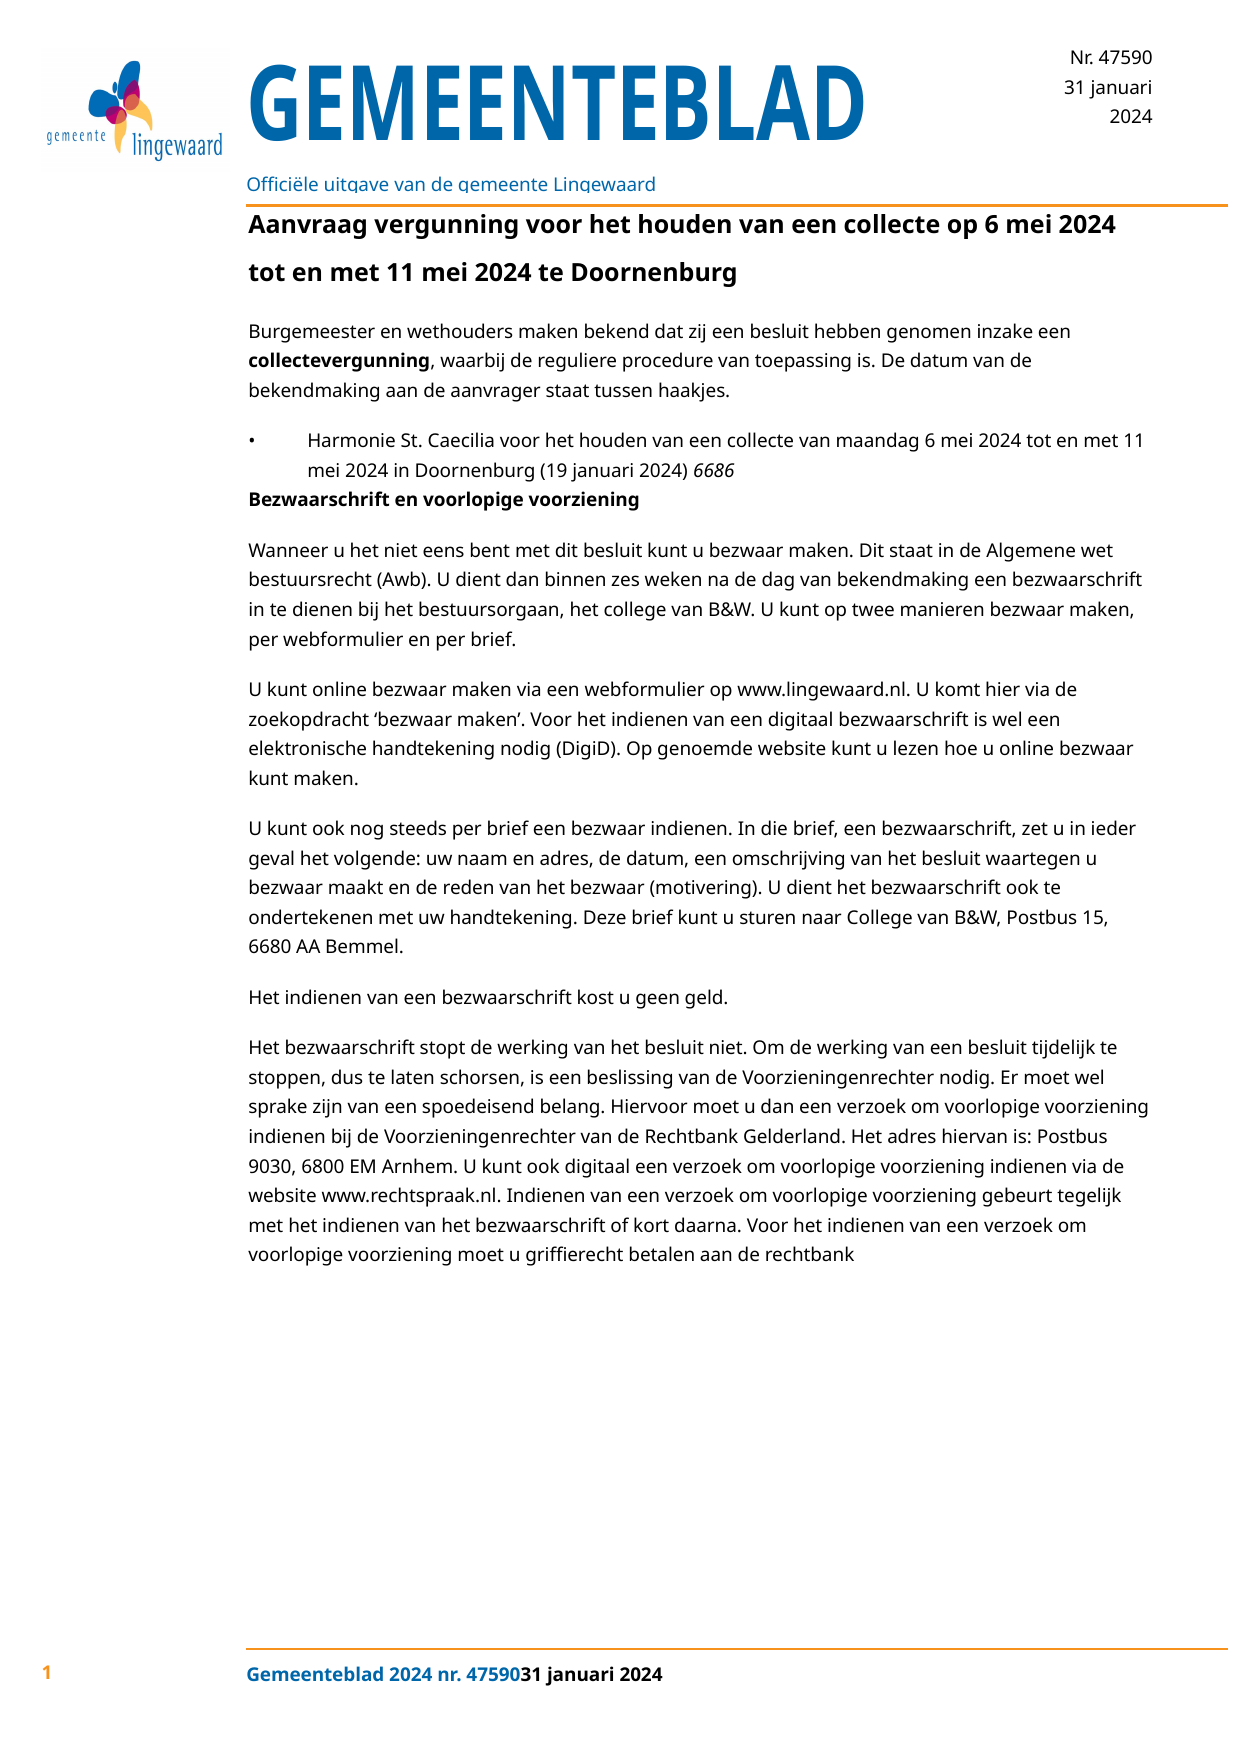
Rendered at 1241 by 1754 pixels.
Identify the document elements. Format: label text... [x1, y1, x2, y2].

text Burgemeester en wethouders maken bekend dat zij een besluit hebben genomen inzake een collectevergunning, waarbij de reguliere procedure van toepassing is. De datum van de bekendmaking aan de aanvrager staat tussen haakjes. [248, 318, 1152, 403]
text Bezwaarschrift en voorlopige voorziening [248, 487, 1152, 512]
text U kunt ook nog steeds per brief een bezwaar indienen. In die brief, een bezwaarschrift, zet u in ieder geval het volgende: uw naam en adres, de datum, een omschrijving van het besluit waartegen u bezwaar maakt en de reden van het bezwaar (motivering). U dient het bezwaarschrift ook te ondertekenen met uw handtekening. Deze brief kunt u sturen naar College van B&W, Postbus 15, 6680 AA Bemmel. [248, 815, 1152, 959]
text Wanneer u het niet eens bent met dit besluit kunt u bezwaar maken. Dit staat in de Algemene wet bestuursrecht (Awb). U dient dan binnen zes weken na de dag van bekendmaking een bezwaarschrift in te dienen bij het bestuursorgaan, het college van B&W. U kunt op twee manieren bezwaar maken, per webformulier en per brief. [248, 537, 1152, 652]
text Het bezwaarschrift stopt de werking van het besluit niet. Om de werking van een besluit tijdelijk te stoppen, dus te laten schorsen, is een beslissing van de Voorzieningenrechter nodig. Er moet wel sprake zijn van een spoedeisend belang. Hiervoor moet u dan een verzoek om voorlopige voorziening indienen bij de Voorzieningenrechter van de Rechtbank Gelderland. Het adres hiervan is: Postbus 9030, 6800 EM Arnhem. U kunt ook digitaal een verzoek om voorlopige voorziening indienen via de website www.rechtspraak.nl. Indienen van een verzoek om voorlopige voorziening gebeurt tegelijk met het indienen van het bezwaarschrift of kort daarna. Voor het indienen van een verzoek om voorlopige voorziening moet u griffierecht betalen aan de rechtbank [248, 1034, 1152, 1267]
picture [41, 47, 231, 172]
text U kunt online bezwaar maken via een webformulier op www.lingewaard.nl. U komt hier via de zoekopdracht ‘bezwaar maken’. Voor het indienen van een digitaal bezwaarschrift is wel een elektronische handtekening nodig (DigiD). Op genoemde website kunt u lezen hoe u online bezwaar kunt maken. [248, 676, 1152, 791]
text Aanvraag vergunning voor het houden van een collecte op 6 mei 2024 tot en met 11 mei 2024 te Doornenburg [248, 207, 1152, 288]
text Het indienen van een bezwaarschrift kost u geen geld. [248, 984, 1152, 1010]
list Harmonie St. Caecilia voor het houden van een collecte van maandag 6 mei 2024 tot en met 11 mei 2024 in Doornenburg (19 januari 2024) 6686 [248, 427, 1152, 483]
